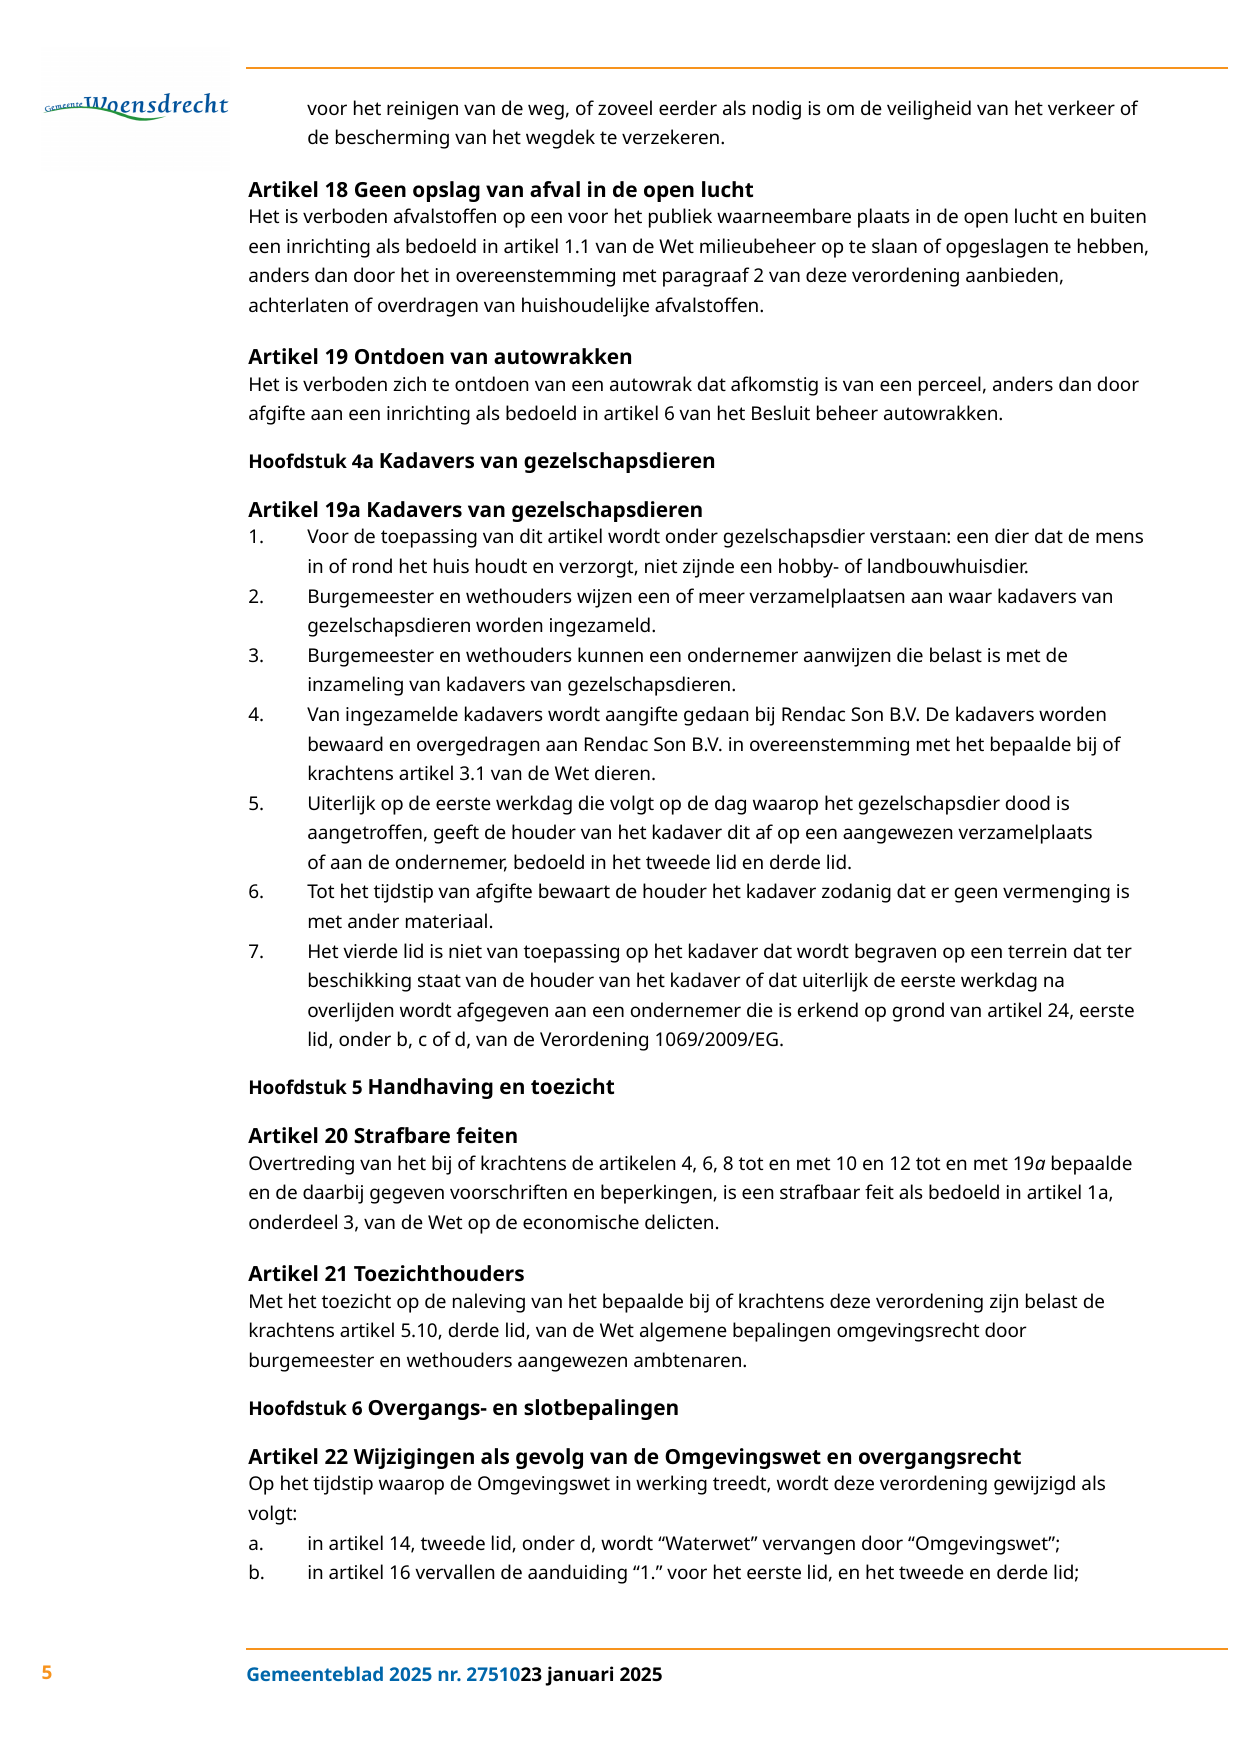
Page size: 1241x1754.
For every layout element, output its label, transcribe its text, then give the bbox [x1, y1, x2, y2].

list Van ingezamelde kadavers wordt aangifte gedaan bij Rendac Son B.V. De kadavers worden bewaard en overgedragen aan Rendac Son B.V. in overeenstemming met het bepaalde bij of krachtens artikel 3.1 van de Wet dieren. [248, 701, 1152, 786]
text Het is verboden zich te ontdoen van een autowrak dat afkomstig is van een perceel, anders dan door afgifte aan een inrichting als bedoeld in artikel 6 van het Besluit beheer autowrakken. [248, 371, 1152, 426]
text Artikel 21 Toezichthouders [248, 1259, 1152, 1288]
list Burgemeester en wethouders wijzen een of meer verzamelplaatsen aan waar kadavers van gezelschapsdieren worden ingezameld. [248, 583, 1152, 638]
list Burgemeester en wethouders kunnen een ondernemer aanwijzen die belast is met de inzameling van kadavers van gezelschapsdieren. [248, 642, 1152, 697]
text Artikel 19a Kadavers van gezelschapsdieren [248, 495, 1152, 524]
text Artikel 22 Wijzigingen als gevolg van de Omgevingswet en overgangsrecht [248, 1442, 1152, 1471]
list in artikel 16 vervallen de aanduiding “1.” voor het eerste lid, en het tweede en derde lid; [248, 1559, 1152, 1585]
list Voor de toepassing van dit artikel wordt onder gezelschapsdier verstaan: een dier dat de mens in of rond het huis houdt en verzorgt, niet zijnde een hobby- of landbouwhuisdier. [248, 524, 1152, 579]
text Met het toezicht op de naleving van het bepaalde bij of krachtens deze verordening zijn belast de krachtens artikel 5.10, derde lid, van de Wet algemene bepalingen omgevingsrecht door burgemeester en wethouders aangewezen ambtenaren. [248, 1288, 1152, 1373]
list Tot het tijdstip van afgifte bewaart de houder het kadaver zodanig dat er geen vermenging is met ander materiaal. [248, 879, 1152, 934]
text Hoofdstuk 6 Overgangs- en slotbepalingen [248, 1393, 1152, 1421]
list voor het reinigen van de weg, of zoveel eerder als nodig is om de veiligheid van het verkeer of de bescherming van het wegdek te verzekeren. [248, 95, 1152, 150]
text Artikel 19 Ontdoen van autowrakken [248, 342, 1152, 371]
text Op het tijdstip waarop de Omgevingswet in werking treedt, wordt deze verordening gewijzigd als volgt: [248, 1471, 1152, 1526]
list Uiterlijk op de eerste werkdag die volgt op de dag waarop het gezelschapsdier dood is aangetroffen, geeft de houder van het kadaver dit af op een aangewezen verzamelplaats of aan de ondernemer, bedoeld in het tweede lid en derde lid. [248, 790, 1152, 875]
picture [41, 47, 231, 172]
text Overtreding van het bij of krachtens de artikelen 4, 6, 8 tot en met 10 en 12 tot en met 19a bepaalde en de daarbij gegeven voorschriften en beperkingen, is een strafbaar feit als bedoeld in artikel 1a, onderdeel 3, van de Wet op de economische delicten. [248, 1150, 1152, 1235]
text Hoofdstuk 5 Handhaving en toezicht [248, 1072, 1152, 1101]
list Het vierde lid is niet van toepassing op het kadaver dat wordt begraven op een terrein dat ter beschikking staat van de houder van het kadaver of dat uiterlijk de eerste werkdag na overlijden wordt afgegeven aan een ondernemer die is erkend op grond van artikel 24, eerste lid, onder b, c of d, van de Verordening 1069/2009/EG. [248, 938, 1152, 1052]
text Artikel 20 Strafbare feiten [248, 1122, 1152, 1150]
text Hoofdstuk 4a Kadavers van gezelschapsdieren [248, 446, 1152, 474]
text Het is verboden afvalstoffen op een voor het publiek waarneembare plaats in de open lucht en buiten een inrichting als bedoeld in artikel 1.1 van de Wet milieubeheer op te slaan of opgeslagen te hebben, anders dan door het in overeenstemming met paragraaf 2 van deze verordening aanbieden, achterlaten of overdragen van huishoudelijke afvalstoffen. [248, 203, 1152, 318]
list in artikel 14, tweede lid, onder d, wordt “Waterwet” vervangen door “Omgevingswet”; [248, 1530, 1152, 1555]
text Artikel 18 Geen opslag van afval in de open lucht [248, 175, 1152, 203]
